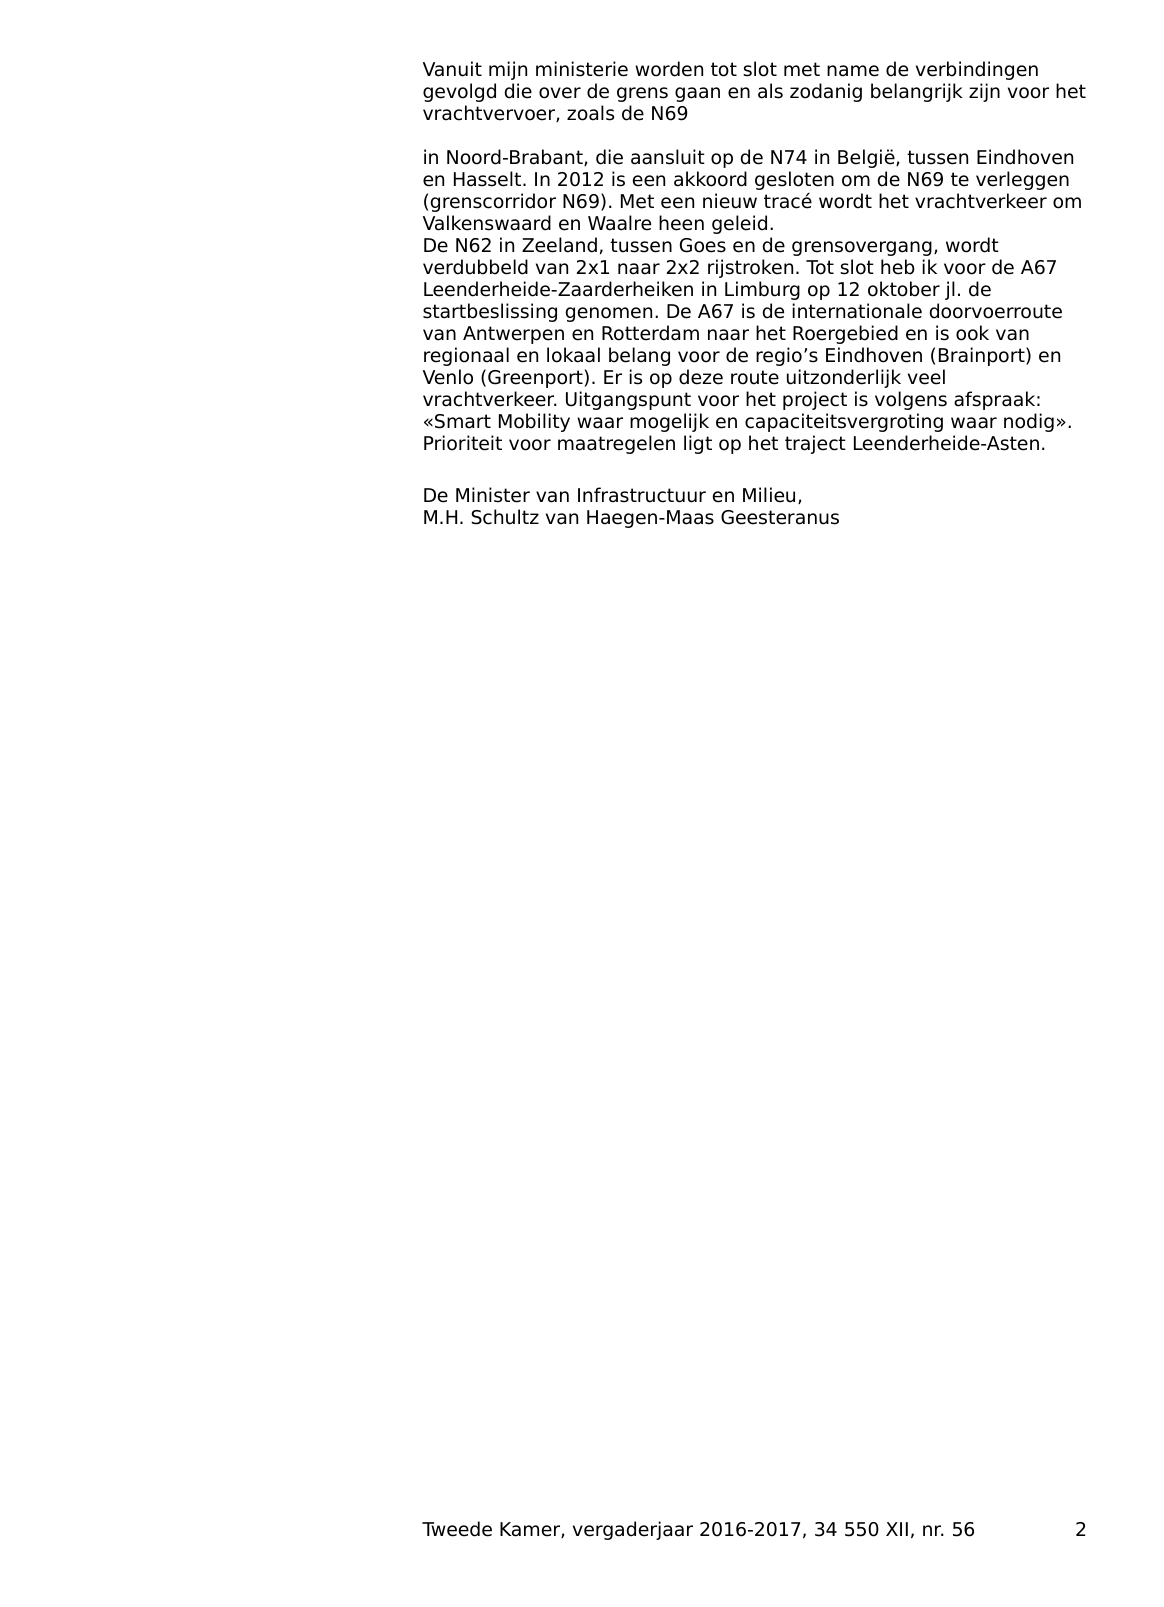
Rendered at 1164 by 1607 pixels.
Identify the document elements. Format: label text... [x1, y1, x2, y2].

text De Minister van Infrastructuur en Milieu, M.H. Schultz van Haegen-Maas Geesteranus [422, 485, 1087, 529]
text De N62 in Zeeland, tussen Goes en de grensovergang, wordt verdubbeld van 2x1 naar 2x2 rijstroken. Tot slot heb ik voor de A67 Leenderheide-Zaarderheiken in Limburg op 12 oktober jl. de startbeslissing genomen. De A67 is de internationale doorvoerroute van Antwerpen en Rotterdam naar het Roergebied en is ook van regionaal en lokaal belang voor de regio’s Eindhoven (Brainport) en Venlo (Greenport). Er is op deze route uitzonderlijk veel vrachtverkeer. Uitgangspunt voor het project is volgens afspraak: «Smart Mobility waar mogelijk en capaciteitsvergroting waar nodig». Prioriteit voor maatregelen ligt op het traject Leenderheide-Asten. [422, 235, 1087, 455]
text in Noord-Brabant, die aansluit op de N74 in België, tussen Eindhoven en Hasselt. In 2012 is een akkoord gesloten om de N69 te verleggen (grenscorridor N69). Met een nieuw tracé wordt het vrachtverkeer om Valkenswaard en Waalre heen geleid. [422, 147, 1087, 235]
text Vanuit mijn ministerie worden tot slot met name de verbindingen gevolgd die over de grens gaan en als zodanig belangrijk zijn voor het vrachtvervoer, zoals de N69 [422, 59, 1087, 125]
